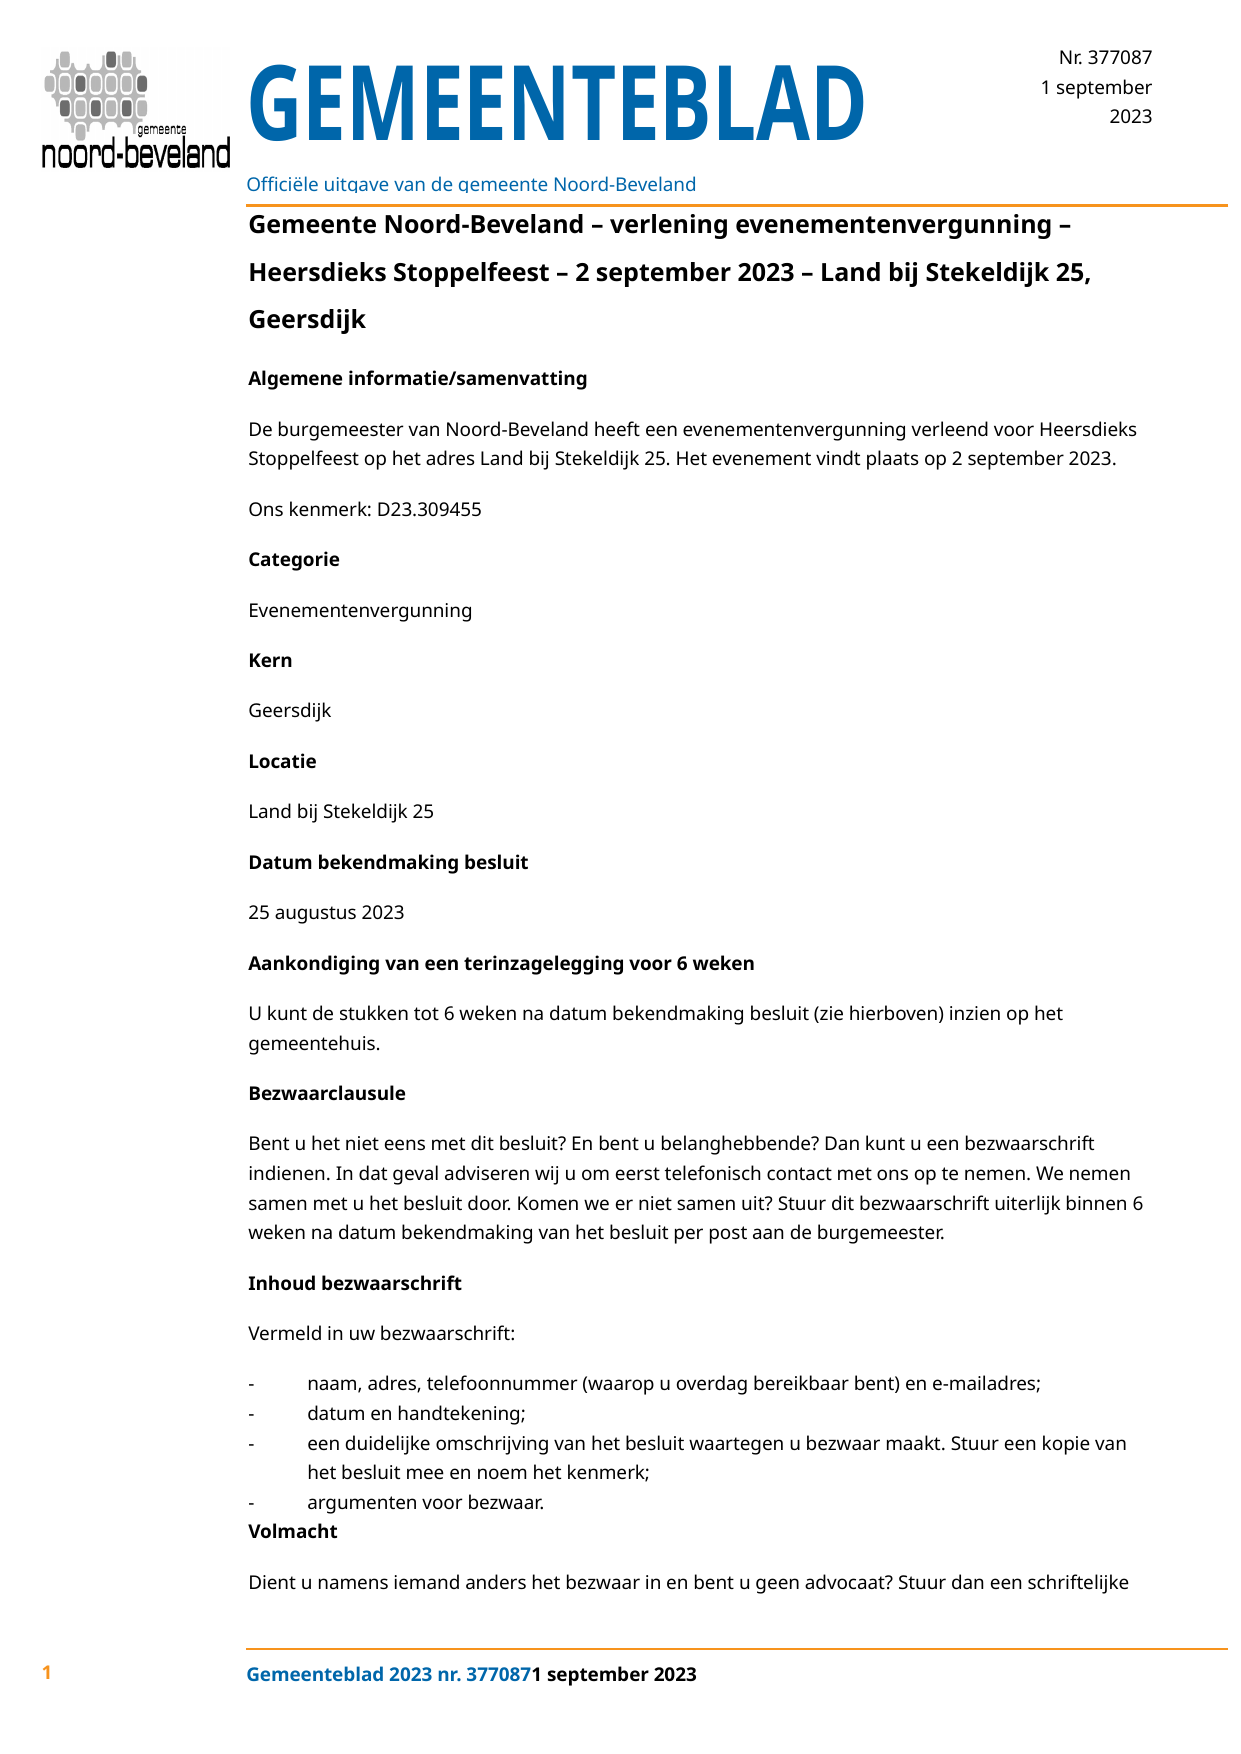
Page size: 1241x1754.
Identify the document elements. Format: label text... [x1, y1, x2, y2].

text De burgemeester van Noord-Beveland heeft een evenementenvergunning verleend voor Heersdieks Stoppelfeest op het adres Land bij Stekeldijk 25. Het evenement vindt plaats op 2 september 2023. [248, 416, 1152, 471]
text Categorie [248, 546, 1152, 572]
text Ons kenmerk: D23.309455 [248, 496, 1152, 522]
text Bezwaarclausule [248, 1080, 1152, 1106]
list argumenten voor bezwaar. [248, 1489, 1152, 1514]
list naam, adres, telefoonnummer (waarop u overdag bereikbaar bent) en e-mailadres; [248, 1371, 1152, 1396]
text Kern [248, 647, 1152, 673]
list een duidelijke omschrijving van het besluit waartegen u bezwaar maakt. Stuur een kopie van het besluit mee en noem het kenmerk; [248, 1430, 1152, 1485]
text Inhoud bezwaarschrift [248, 1270, 1152, 1295]
text Dient u namens iemand anders het bezwaar in en bent u geen advocaat? Stuur dan een schriftelijke [248, 1569, 1152, 1594]
text Datum bekendmaking besluit [248, 849, 1152, 874]
text Locatie [248, 748, 1152, 774]
text U kunt de stukken tot 6 weken na datum bekendmaking besluit (zie hierboven) inzien op het gemeentehuis. [248, 1000, 1152, 1055]
text Land bij Stekeldijk 25 [248, 798, 1152, 824]
text Evenementenvergunning [248, 597, 1152, 622]
text Volmacht [248, 1518, 1152, 1544]
text Algemene informatie/samenvatting [248, 366, 1152, 391]
text Aankondiging van een terinzagelegging voor 6 weken [248, 950, 1152, 975]
text Bent u het niet eens met dit besluit? En bent u belanghebbende? Dan kunt u een bezwaarschrift indienen. In dat geval adviseren wij u om eerst telefonisch contact met ons op te nemen. We nemen samen met u het besluit door. Komen we er niet samen uit? Stuur dit bezwaarschrift uiterlijk binnen 6 weken na datum bekendmaking van het besluit per post aan de burgemeester. [248, 1131, 1152, 1245]
text Gemeente Noord-Beveland – verlening evenementenvergunning – Heersdieks Stoppelfeest – 2 september 2023 – Land bij Stekeldijk 25, Geersdijk [248, 207, 1152, 336]
text Vermeld in uw bezwaarschrift: [248, 1320, 1152, 1346]
text 25 augustus 2023 [248, 899, 1152, 925]
picture [41, 47, 231, 172]
text Geersdijk [248, 698, 1152, 723]
list datum en handtekening; [248, 1400, 1152, 1426]
